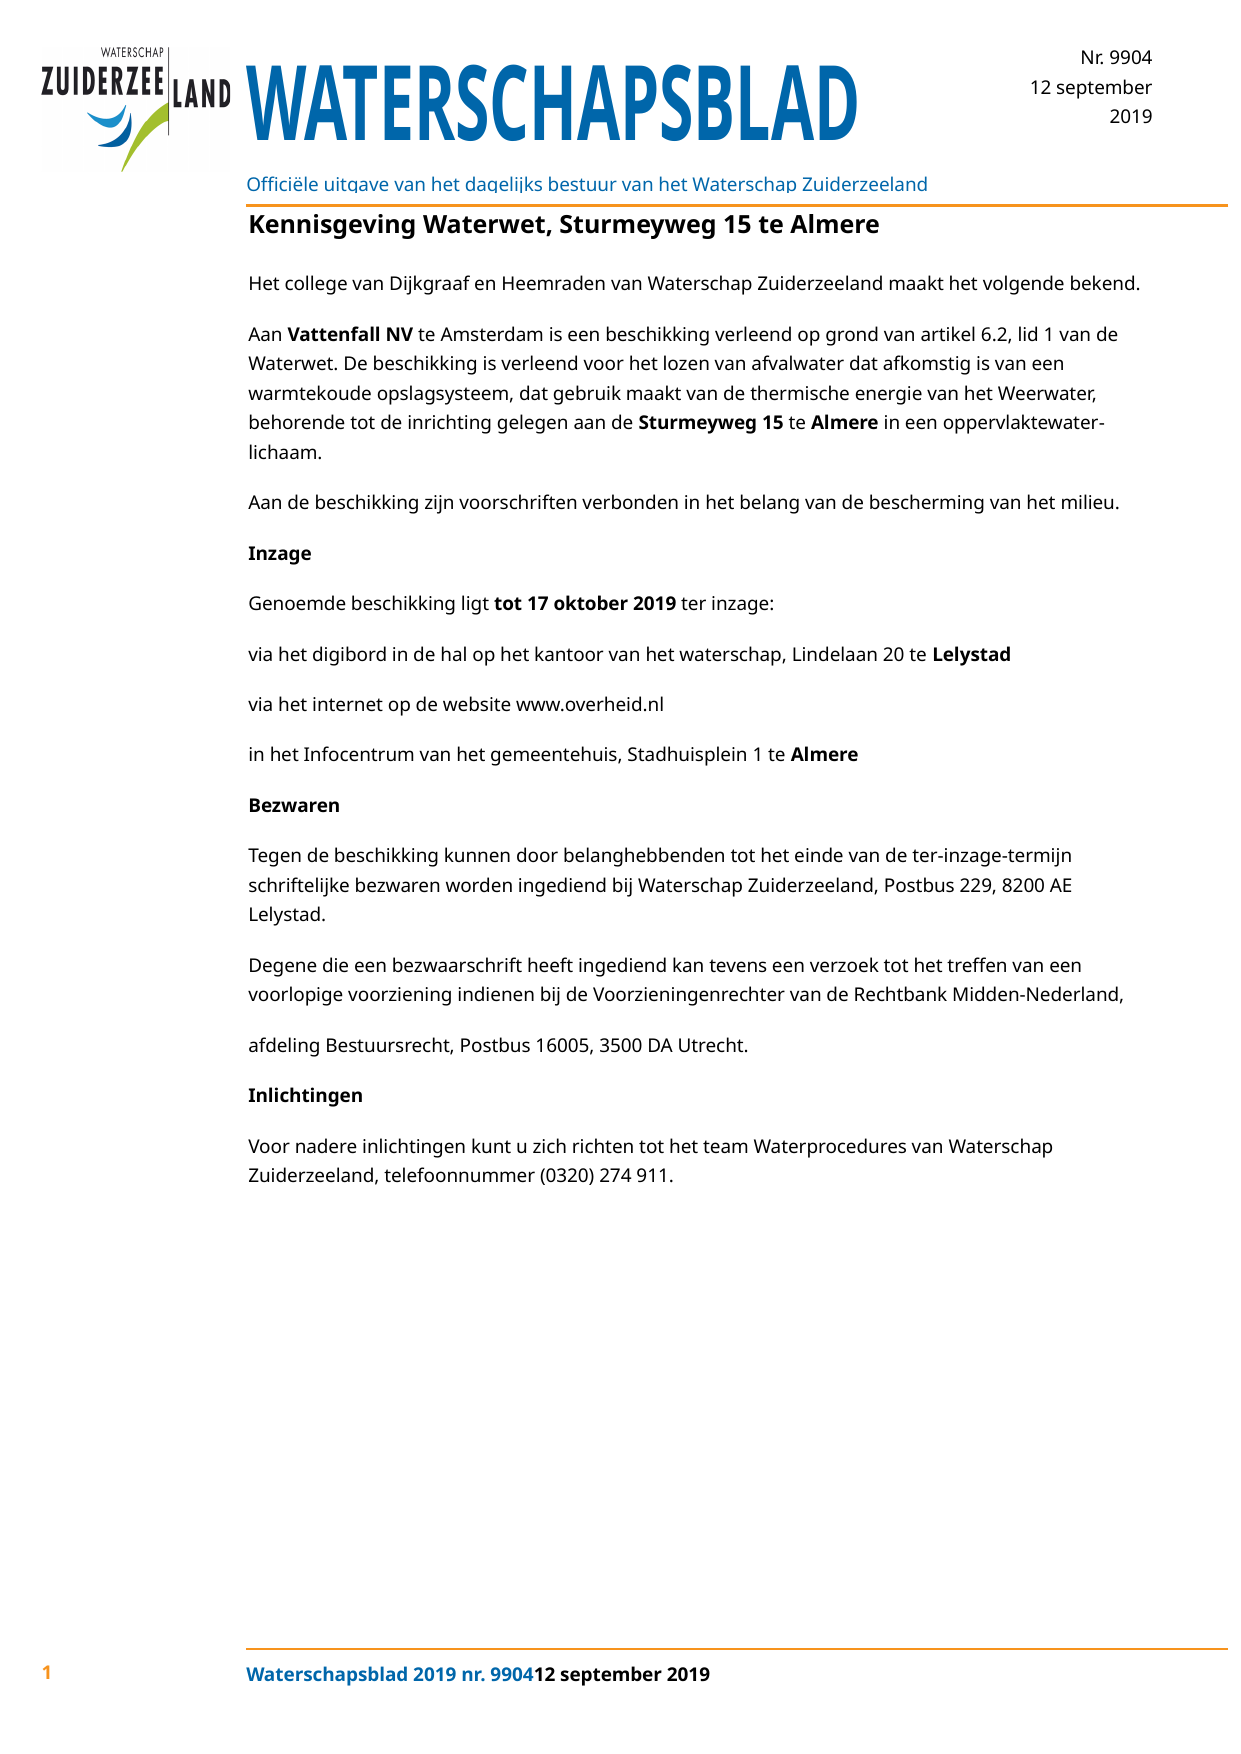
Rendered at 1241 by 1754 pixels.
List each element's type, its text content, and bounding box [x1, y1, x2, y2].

text Kennisgeving Waterwet, Sturmeyweg 15 te Almere [248, 207, 1152, 241]
text Tegen de beschikking kunnen door belanghebbenden tot het einde van de ter-inzage-termijn schriftelijke bezwaren worden ingediend bij Waterschap Zuiderzeeland, Postbus 229, 8200 AE Lelystad. [248, 842, 1152, 927]
text Inlichtingen [248, 1082, 1152, 1108]
text in het Infocentrum van het gemeentehuis, Stadhuisplein 1 te Almere [248, 742, 1152, 767]
text afdeling Bestuursrecht, Postbus 16005, 3500 DA Utrecht. [248, 1032, 1152, 1058]
text Genoemde beschikking ligt tot 17 oktober 2019 ter inzage: [248, 590, 1152, 616]
text Voor nadere inlichtingen kunt u zich richten tot het team Waterprocedures van Waterschap Zuiderzeeland, telefoonnummer (0320) 274 911. [248, 1133, 1152, 1188]
text Bezwaren [248, 792, 1152, 818]
text via het internet op de website www.overheid.nl [248, 691, 1152, 717]
text Het college van Dijkgraaf en Heemraden van Waterschap Zuiderzeeland maakt het volgende bekend. [248, 270, 1152, 296]
text Degene die een bezwaarschrift heeft ingediend kan tevens een verzoek tot het treffen van een voorlopige voorziening indienen bij de Voorzieningenrechter van de Rechtbank Midden-Nederland, [248, 952, 1152, 1007]
text Inzage [248, 540, 1152, 566]
text Aan Vattenfall NV te Amsterdam is een beschikking verleend op grond van artikel 6.2, lid 1 van de Waterwet. De beschikking is verleend voor het lozen van afvalwater dat afkomstig is van een warmtekoude opslagsysteem, dat gebruik maakt van de thermische energie van het Weerwater, behorende tot de inrichting gelegen aan de Sturmeyweg 15 te Almere in een oppervlaktewater­lichaam. [248, 321, 1152, 465]
text Aan de beschikking zijn voorschriften verbonden in het belang van de bescherming van het milieu. [248, 489, 1152, 515]
picture [41, 47, 231, 172]
text via het digibord in de hal op het kantoor van het waterschap, Lindelaan 20 te Lelystad [248, 641, 1152, 666]
